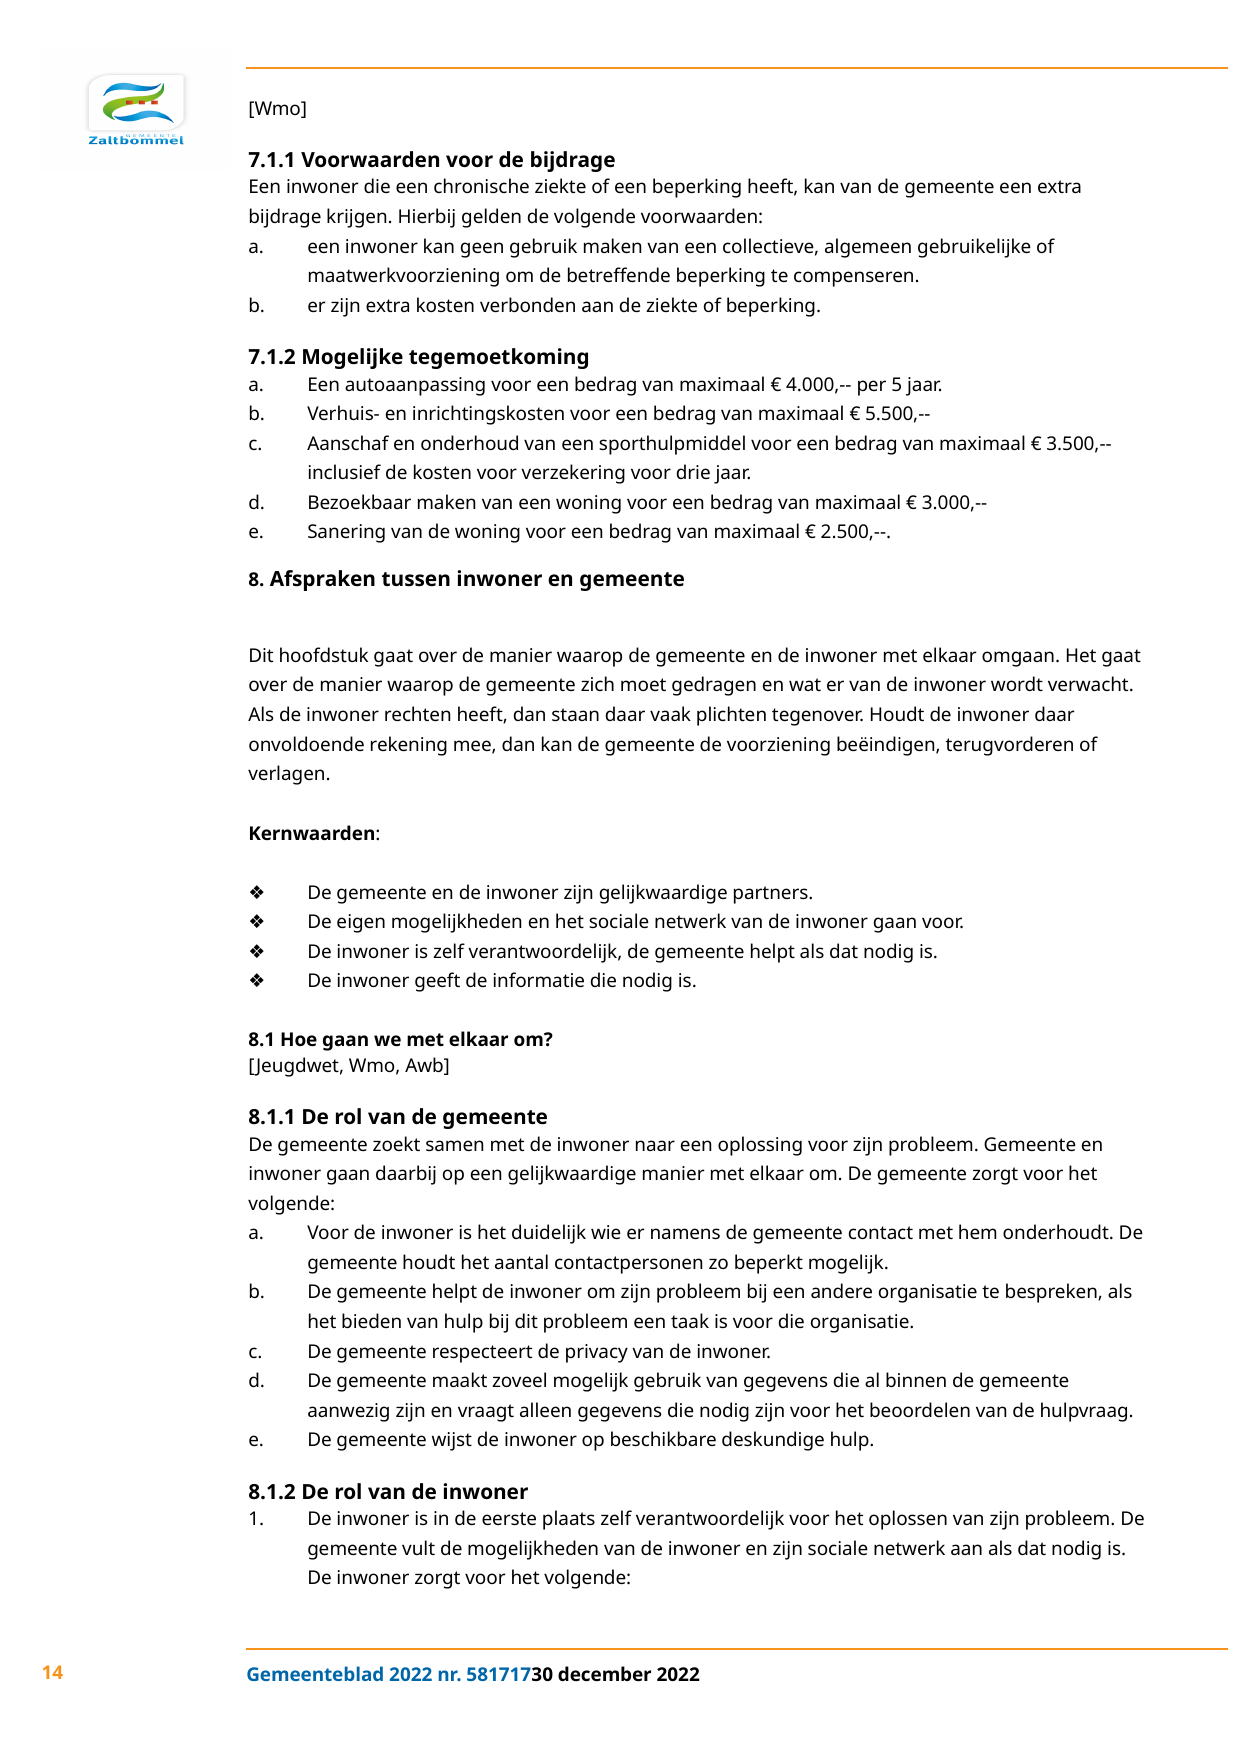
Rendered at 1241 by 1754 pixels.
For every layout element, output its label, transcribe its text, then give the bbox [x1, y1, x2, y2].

list Aanschaf en onderhoud van een sporthulpmiddel voor een bedrag van maximaal € 3.500,-- inclusief de kosten voor verzekering voor drie jaar. [248, 430, 1152, 485]
text [Wmo] [248, 95, 1152, 121]
text Een inwoner die een chronische ziekte of een beperking heeft, kan van de gemeente een extra bijdrage krijgen. Hierbij gelden de volgende voorwaarden: [248, 174, 1152, 229]
text 8. Afspraken tussen inwoner en gemeente [248, 564, 1152, 593]
list De inwoner is in de eerste plaats zelf verantwoordelijk voor het oplossen van zijn probleem. De gemeente vult de mogelijkheden van de inwoner en zijn sociale netwerk aan als dat nodig is. De inwoner zorgt voor het volgende: [248, 1505, 1152, 1590]
text Dit hoofdstuk gaat over de manier waarop de gemeente en de inwoner met elkaar omgaan. Het gaat over de manier waarop de gemeente zich moet gedragen en wat er van de inwoner wordt verwacht. Als de inwoner rechten heeft, dan staan daar vaak plichten tegenover. Houdt de inwoner daar onvoldoende rekening mee, dan kan de gemeente de voorziening beëindigen, terugvorderen of verlagen. [248, 642, 1152, 786]
picture [41, 47, 231, 172]
text 8.1 Hoe gaan we met elkaar om? [248, 1026, 1152, 1052]
list Bezoekbaar maken van een woning voor een bedrag van maximaal € 3.000,-- [248, 489, 1152, 515]
text 7.1.1 Voorwaarden voor de bijdrage [248, 145, 1152, 174]
list De gemeente wijst de inwoner op beschikbare deskundige hulp. [248, 1427, 1152, 1452]
list Sanering van de woning voor een bedrag van maximaal € 2.500,--. [248, 519, 1152, 544]
text 8.1.2 De rol van de inwoner [248, 1477, 1152, 1505]
list Een autoaanpassing voor een bedrag van maximaal € 4.000,-- per 5 jaar. [248, 371, 1152, 397]
table_header Kernwaarden: De gemeente en de inwoner zijn gelijkwaardige partners. De eigen mogelijkheden en het sociale netwerk van de inwoner gaan voor. De inwoner is zelf verantwoordelijk, de gemeente helpt als dat nodig is. De inwoner geeft de informatie die nodig is. [248, 820, 1152, 993]
text 8.1.1 De rol van de gemeente [248, 1102, 1152, 1131]
list De gemeente maakt zoveel mogelijk gebruik van gegevens die al binnen de gemeente aanwezig zijn en vraagt alleen gegevens die nodig zijn voor het beoordelen van de hulpvraag. [248, 1367, 1152, 1423]
list De gemeente helpt de inwoner om zijn probleem bij een andere organisatie te bespreken, als het bieden van hulp bij dit probleem een taak is voor die organisatie. [248, 1279, 1152, 1334]
list er zijn extra kosten verbonden aan de ziekte of beperking. [248, 292, 1152, 318]
text 7.1.2 Mogelijke tegemoetkoming [248, 342, 1152, 371]
list De gemeente respecteert de privacy van de inwoner. [248, 1338, 1152, 1363]
list een inwoner kan geen gebruik maken van een collectieve, algemeen gebruikelijke of maatwerkvoorziening om de betreffende beperking te compenseren. [248, 233, 1152, 288]
text De gemeente zoekt samen met de inwoner naar een oplossing voor zijn probleem. Gemeente en inwoner gaan daarbij op een gelijkwaardige manier met elkaar om. De gemeente zorgt voor het volgende: [248, 1131, 1152, 1216]
text [Jeugdwet, Wmo, Awb] [248, 1052, 1152, 1078]
list Verhuis- en inrichtingskosten voor een bedrag van maximaal € 5.500,-- [248, 400, 1152, 426]
list Voor de inwoner is het duidelijk wie er namens de gemeente contact met hem onderhoudt. De gemeente houdt het aantal contactpersonen zo beperkt mogelijk. [248, 1219, 1152, 1275]
